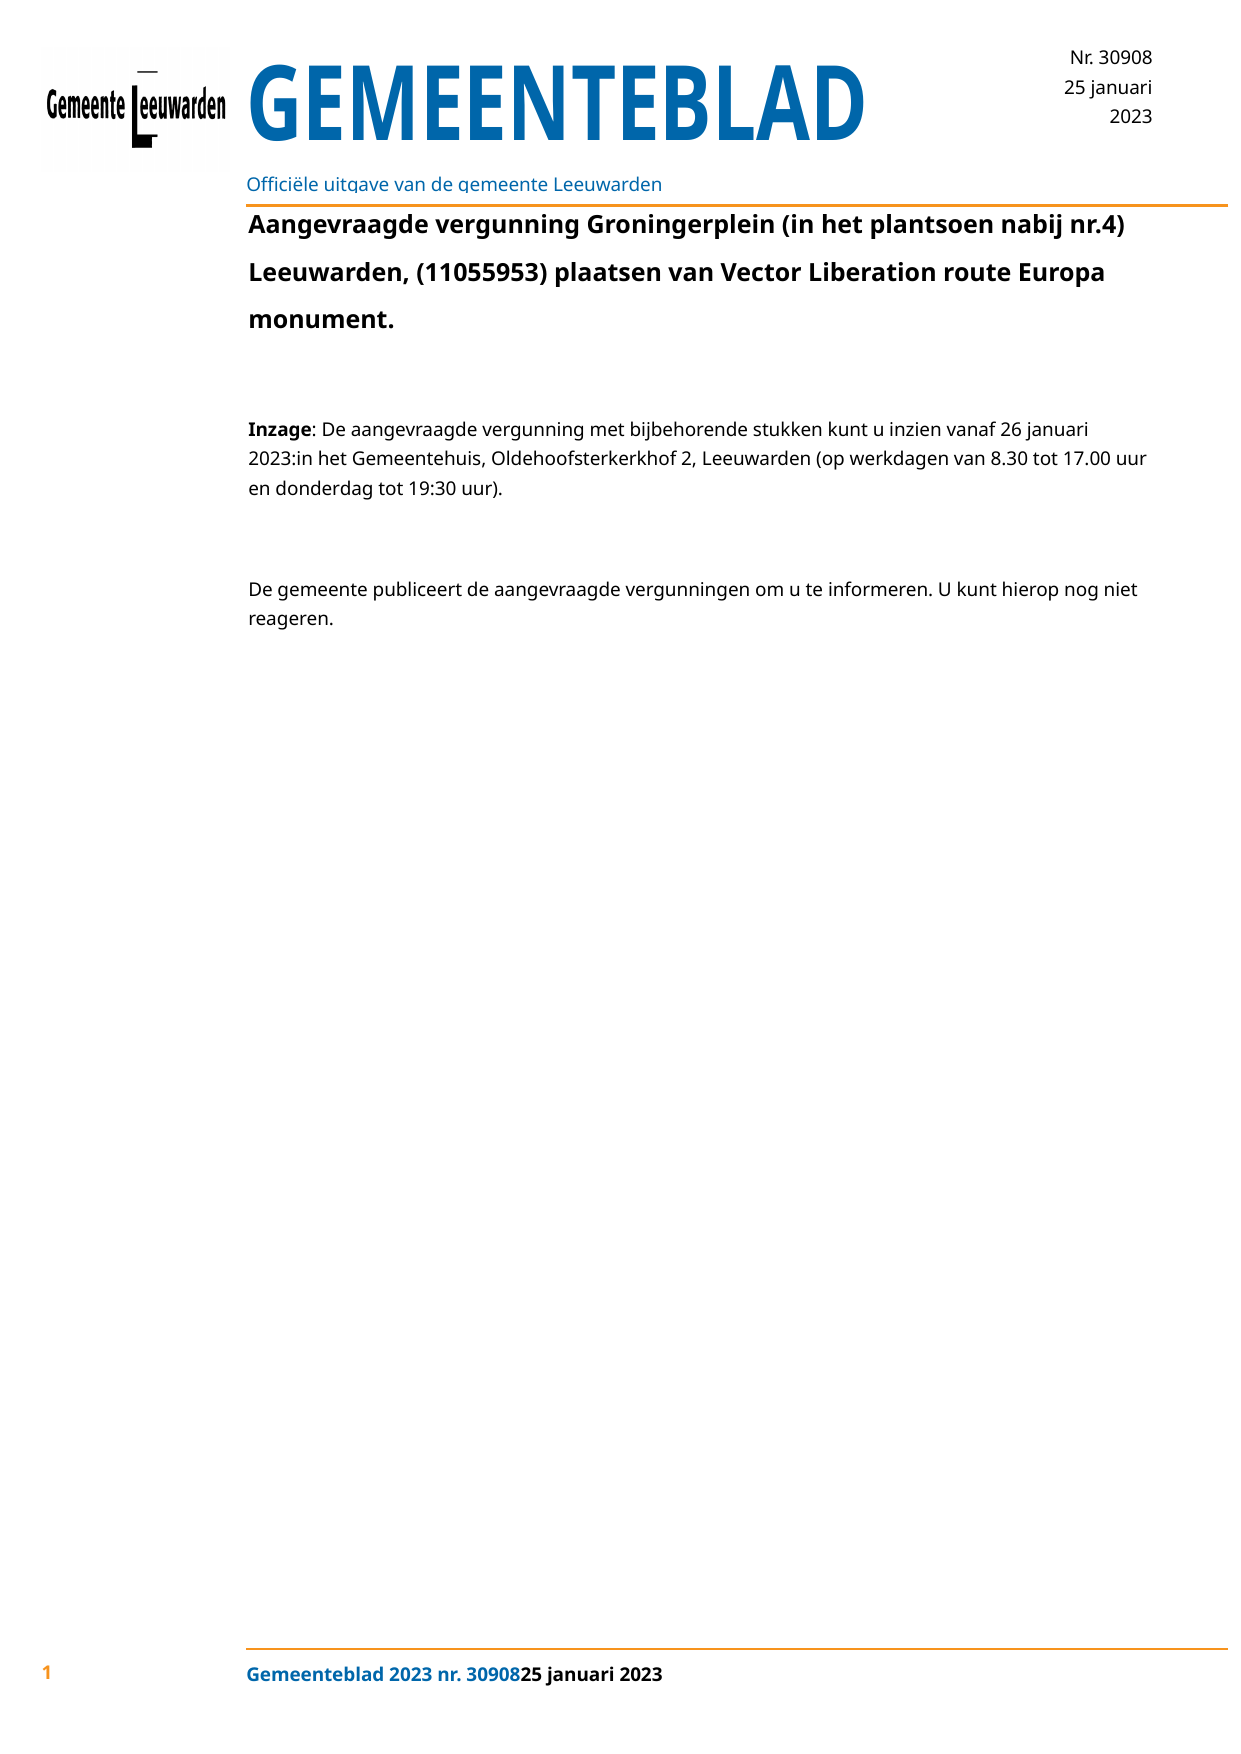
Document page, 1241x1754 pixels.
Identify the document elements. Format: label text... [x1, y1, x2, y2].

text Inzage: De aangevraagde vergunning met bijbehorende stukken kunt u inzien vanaf 26 januari 2023:in het Gemeentehuis, Oldehoofsterkerkhof 2, Leeuwarden (op werkdagen van 8.30 tot 17.00 uur en donderdag tot 19:30 uur). [248, 416, 1152, 501]
text Aangevraagde vergunning Groningerplein (in het plantsoen nabij nr.4) Leeuwarden, (11055953) plaatsen van Vector Liberation route Europa monument. [248, 207, 1152, 336]
text De gemeente publiceert de aangevraagde vergunningen om u te informeren. U kunt hierop nog niet reageren. [248, 576, 1152, 631]
picture [41, 47, 231, 172]
